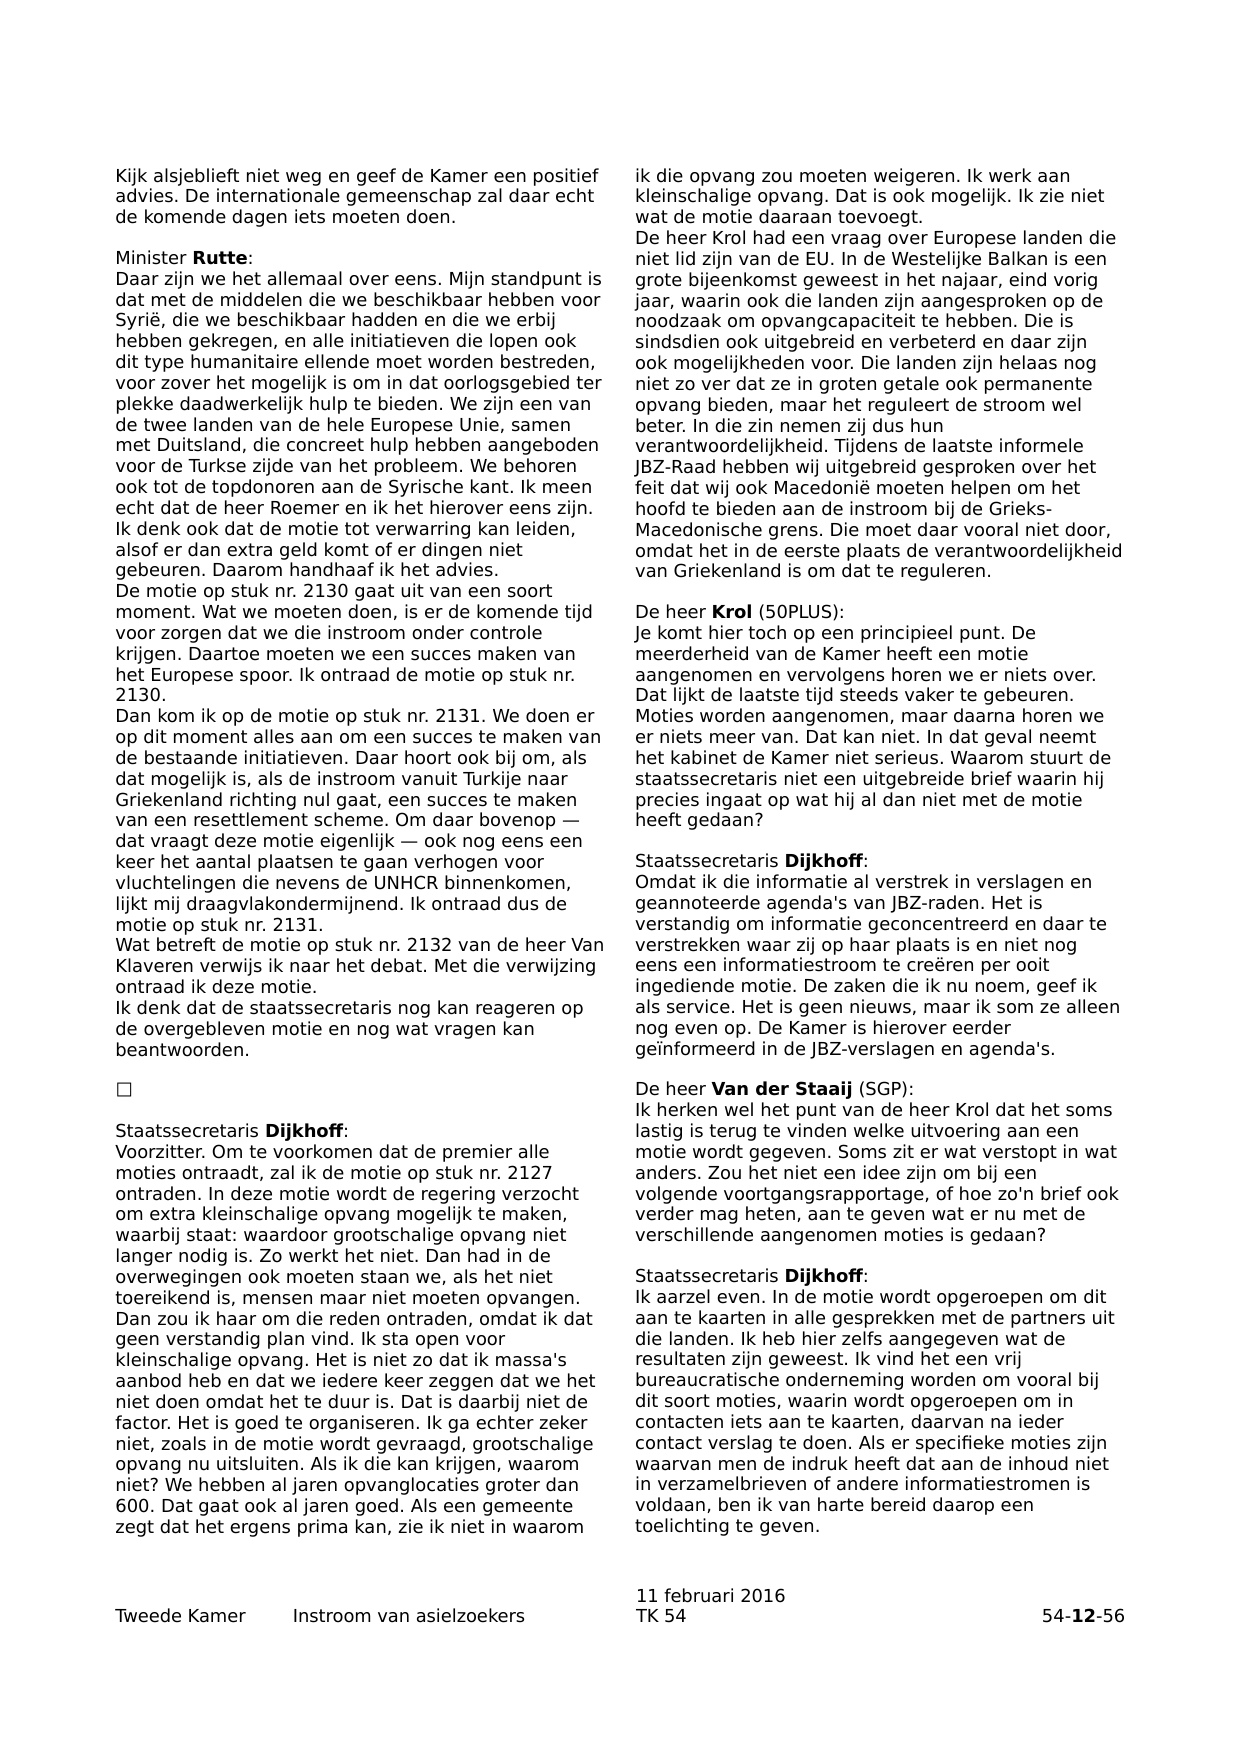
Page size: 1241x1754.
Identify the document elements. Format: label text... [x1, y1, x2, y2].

text Kijk alsjeblieft niet weg en geef de Kamer een positief advies. De internationale gemeenschap zal daar echt de komende dagen iets moeten doen. [115, 165, 605, 228]
text De heer Krol had een vraag over Europese landen die niet lid zijn van de EU. In de Westelijke Balkan is een grote bijeenkomst geweest in het najaar, eind vorig jaar, waarin ook die landen zijn aangesproken op de noodzaak om opvangcapaciteit te hebben. Die is sindsdien ook uitgebreid en verbeterd en daar zijn ook mogelijkheden voor. Die landen zijn helaas nog niet zo ver dat ze in groten getale ook permanente opvang bieden, maar het reguleert de stroom wel beter. In die zin nemen zij dus hun verantwoordelijkheid. Tijdens de laatste informele JBZ-Raad hebben wij uitgebreid gesproken over het feit dat wij ook Macedonië moeten helpen om het hoofd te bieden aan de instroom bij de Grieks-Macedonische grens. Die moet daar vooral niet door, omdat het in de eerste plaats de verantwoordelijkheid van Griekenland is om dat te reguleren. [635, 228, 1125, 582]
text Je komt hier toch op een principieel punt. De meerderheid van de Kamer heeft een motie aangenomen en vervolgens horen we er niets over. Dat lijkt de laatste tijd steeds vaker te gebeuren. Moties worden aangenomen, maar daarna horen we er niets meer van. Dat kan niet. In dat geval neemt het kabinet de Kamer niet serieus. Waarom stuurt de staatssecretaris niet een uitgebreide brief waarin hij precies ingaat op wat hij al dan niet met de motie heeft gedaan? [635, 623, 1125, 831]
text ik die opvang zou moeten weigeren. Ik werk aan kleinschalige opvang. Dat is ook mogelijk. Ik zie niet wat de motie daaraan toevoegt. [635, 165, 1125, 228]
text De motie op stuk nr. 2130 gaat uit van een soort moment. Wat we moeten doen, is er de komende tijd voor zorgen dat we die instroom onder controle krijgen. Daartoe moeten we een succes maken van het Europese spoor. Ik ontraad de motie op stuk nr. 2130. [115, 581, 605, 706]
text Staatssecretaris Dijkhoff: [115, 1121, 605, 1142]
text Minister Rutte: [115, 248, 605, 268]
text Ik herken wel het punt van de heer Krol dat het soms lastig is terug te vinden welke uitvoering aan een motie wordt gegeven. Soms zit er wat verstopt in wat anders. Zou het niet een idee zijn om bij een volgende voortgangsrapportage, of hoe zo'n brief ook verder mag heten, aan te geven wat er nu met de verschillende aangenomen moties is gedaan? [635, 1100, 1125, 1246]
text Omdat ik die informatie al verstrek in verslagen en geannoteerde agenda's van JBZ-raden. Het is verstandig om informatie geconcentreerd en daar te verstrekken waar zij op haar plaats is en niet nog eens een informatiestroom te creëren per ooit ingediende motie. De zaken die ik nu noem, geef ik als service. Het is geen nieuws, maar ik som ze alleen nog even op. De Kamer is hierover eerder geïnformeerd in de JBZ-verslagen en agenda's. [635, 872, 1125, 1059]
text Staatssecretaris Dijkhoff: [635, 1266, 1125, 1287]
text Daar zijn we het allemaal over eens. Mijn standpunt is dat met de middelen die we beschikbaar hebben voor Syrië, die we beschikbaar hadden en die we erbij hebben gekregen, en alle initiatieven die lopen ook dit type humanitaire ellende moet worden bestreden, voor zover het mogelijk is om in dat oorlogsgebied ter plekke daadwerkelijk hulp te bieden. We zijn een van de twee landen van de hele Europese Unie, samen met Duitsland, die concreet hulp hebben aangeboden voor de Turkse zijde van het probleem. We behoren ook tot de topdonoren aan de Syrische kant. Ik meen echt dat de heer Roemer en ik het hierover eens zijn. Ik denk ook dat de motie tot verwarring kan leiden, alsof er dan extra geld komt of er dingen niet gebeuren. Daarom handhaaf ik het advies. [115, 268, 605, 581]
text Staatssecretaris Dijkhoff: [635, 851, 1125, 872]
text Ik denk dat de staatssecretaris nog kan reageren op de overgebleven motie en nog wat vragen kan beantwoorden. [115, 998, 605, 1060]
text Ik aarzel even. In de motie wordt opgeroepen om dit aan te kaarten in alle gesprekken met de partners uit die landen. Ik heb hier zelfs aangegeven wat de resultaten zijn geweest. Ik vind het een vrij bureaucratische onderneming worden om vooral bij dit soort moties, waarin wordt opgeroepen om in contacten iets aan te kaarten, daarvan na ieder contact verslag te doen. Als er specifieke moties zijn waarvan men de indruk heeft dat aan de inhoud niet in verzamelbrieven of andere informatiestromen is voldaan, ben ik van harte bereid daarop een toelichting te geven. [635, 1287, 1125, 1537]
text Wat betreft de motie op stuk nr. 2132 van de heer Van Klaveren verwijs ik naar het debat. Met die verwijzing ontraad ik deze motie. [115, 935, 605, 998]
text De heer Van der Staaij (SGP): [635, 1079, 1125, 1100]
text Dan kom ik op de motie op stuk nr. 2131. We doen er op dit moment alles aan om een succes te maken van de bestaande initiatieven. Daar hoort ook bij om, als dat mogelijk is, als de instroom vanuit Turkije naar Griekenland richting nul gaat, een succes te maken van een resettlement scheme. Om daar bovenop — dat vraagt deze motie eigenlijk — ook nog eens een keer het aantal plaatsen te gaan verhogen voor vluchtelingen die nevens de UNHCR binnenkomen, lijkt mij draagvlakondermijnend. Ik ontraad dus de motie op stuk nr. 2131. [115, 706, 605, 935]
text De heer Krol (50PLUS): [635, 602, 1125, 623]
text Voorzitter. Om te voorkomen dat de premier alle moties ontraadt, zal ik de motie op stuk nr. 2127 ontraden. In deze motie wordt de regering verzocht om extra kleinschalige opvang mogelijk te maken, waarbij staat: waardoor grootschalige opvang niet langer nodig is. Zo werkt het niet. Dan had in de overwegingen ook moeten staan we, als het niet toereikend is, mensen maar niet moeten opvangen. Dan zou ik haar om die reden ontraden, omdat ik dat geen verstandig plan vind. Ik sta open voor kleinschalige opvang. Het is niet zo dat ik massa's aanbod heb en dat we iedere keer zeggen dat we het niet doen omdat het te duur is. Dat is daarbij niet de factor. Het is goed te organiseren. Ik ga echter zeker niet, zoals in de motie wordt gevraagd, grootschalige opvang nu uitsluiten. Als ik die kan krijgen, waarom niet? We hebben al jaren opvanglocaties groter dan 600. Dat gaat ook al jaren goed. Als een gemeente zegt dat het ergens prima kan, zie ik niet in waarom [115, 1142, 605, 1537]
text ⬜ [115, 1080, 605, 1101]
